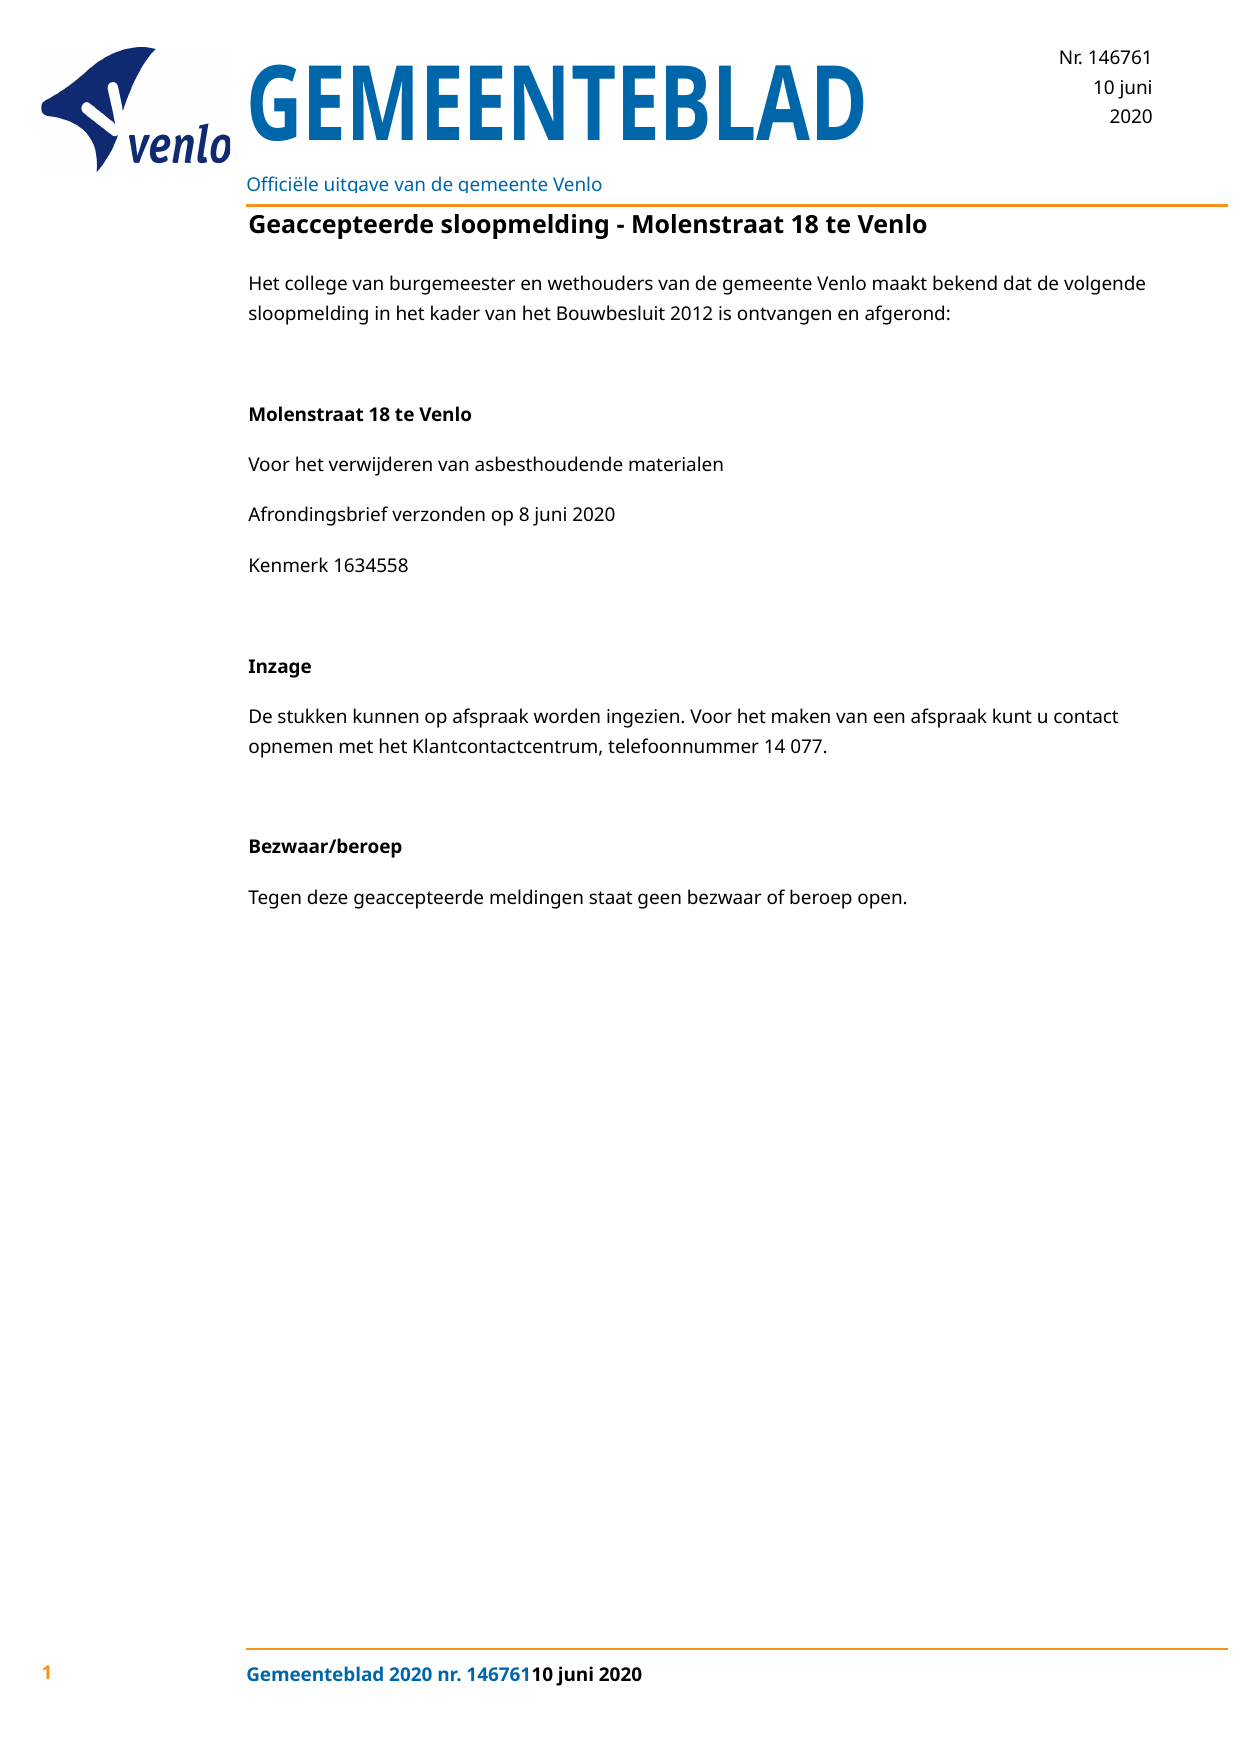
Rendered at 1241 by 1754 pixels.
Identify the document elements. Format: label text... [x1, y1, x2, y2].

text Afrondingsbrief verzonden op 8 juni 2020 [248, 502, 1152, 527]
text Geaccepteerde sloopmelding - Molenstraat 18 te Venlo [248, 207, 1152, 241]
text Voor het verwijderen van asbesthoudende materialen [248, 451, 1152, 477]
text Molenstraat 18 te Venlo [248, 401, 1152, 426]
text Kenmerk 1634558 [248, 552, 1152, 578]
text Het college van burgemeester en wethouders van de gemeente Venlo maakt bekend dat de volgende sloopmelding in het kader van het Bouwbesluit 2012 is ontvangen en afgerond: [248, 270, 1152, 326]
text De stukken kunnen op afspraak worden ingezien. Voor het maken van een afspraak kunt u contact opnemen met het Klantcontactcentrum, telefoonnummer 14 077. [248, 703, 1152, 758]
text Inzage [248, 653, 1152, 678]
text Bezwaar/beroep [248, 834, 1152, 859]
text Tegen deze geaccepteerde meldingen staat geen bezwaar of beroep open. [248, 884, 1152, 910]
picture [41, 47, 231, 172]
